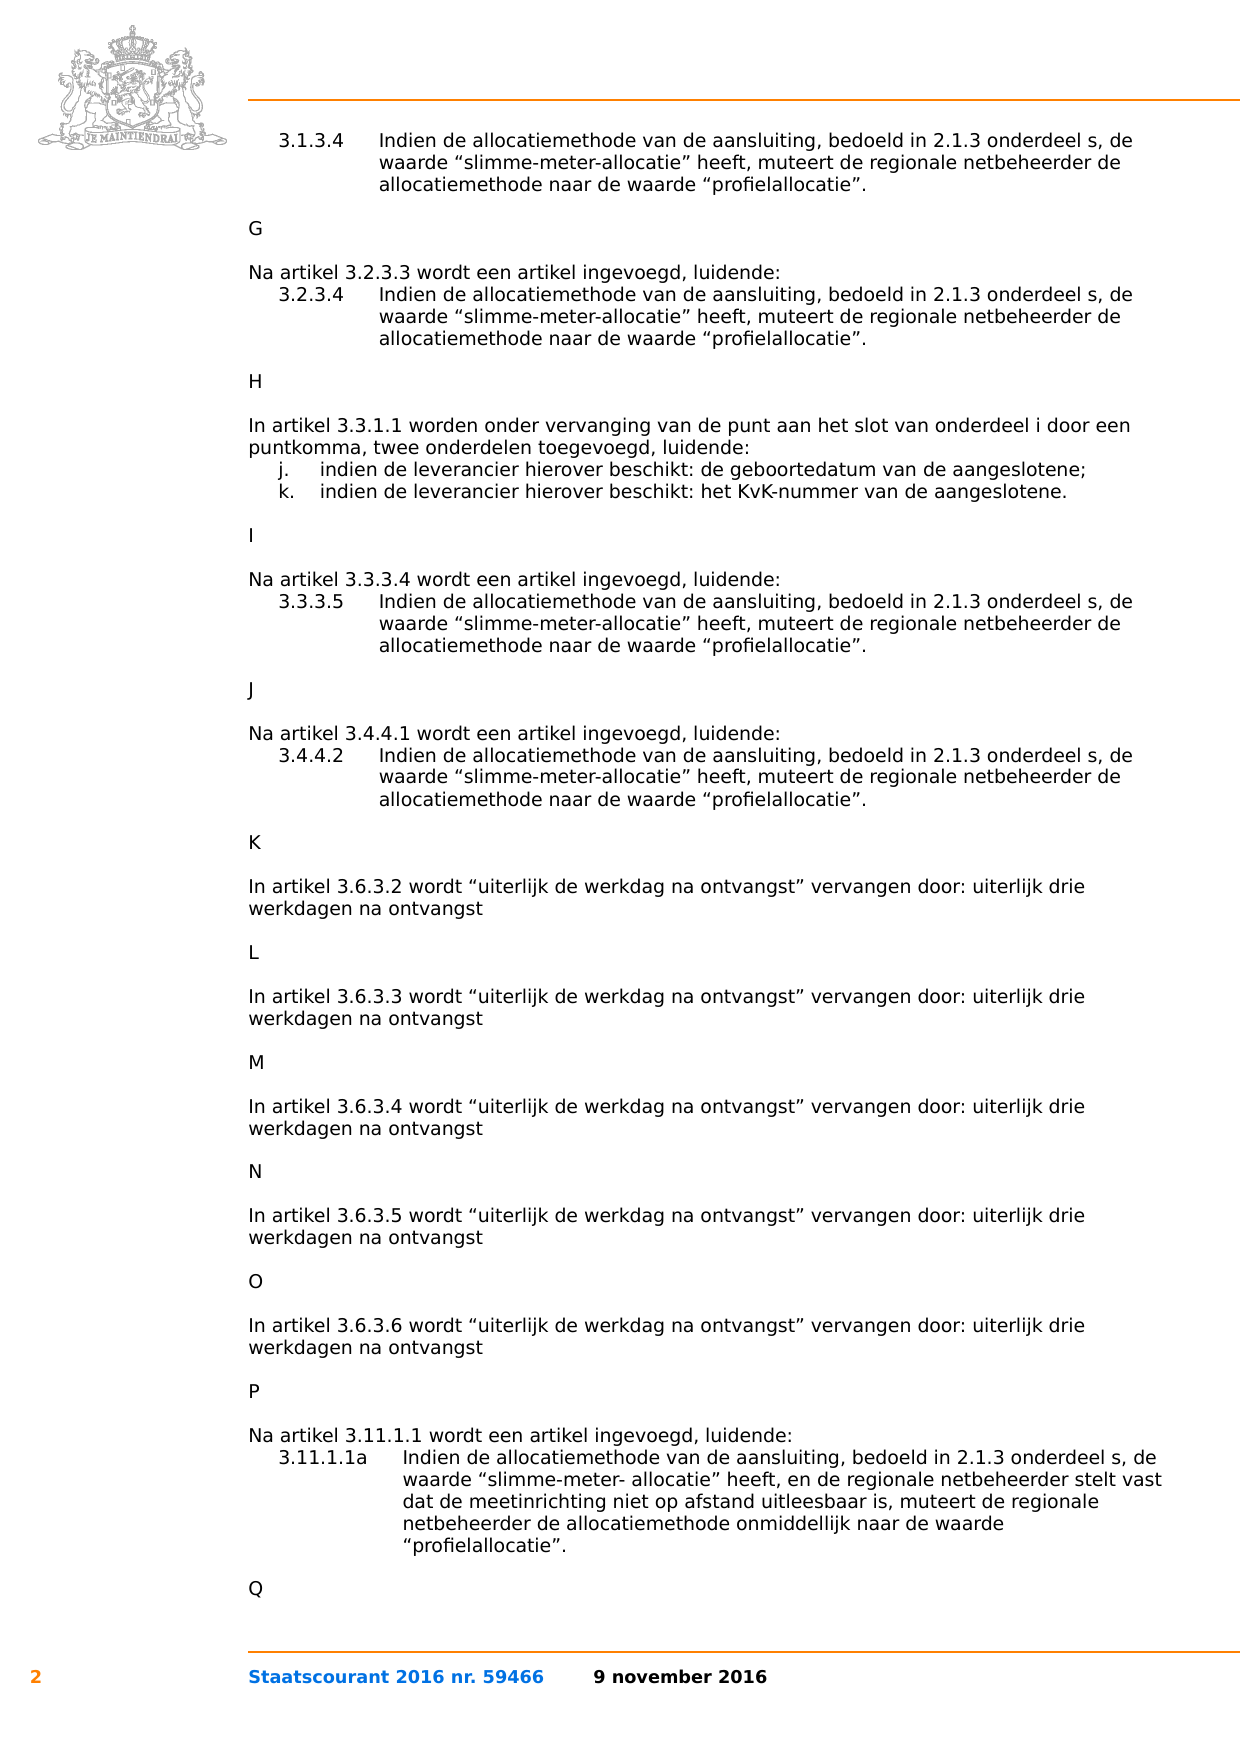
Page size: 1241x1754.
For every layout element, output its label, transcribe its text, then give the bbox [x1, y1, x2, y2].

text 3.11.1.1a Indien de allocatiemethode van de aansluiting, bedoeld in 2.1.3 onderdeel s, de waarde “slimme-meter- allocatie” heeft, en de regionale netbeheerder stelt vast dat de meetinrichting niet op afstand uitleesbaar is, muteert de regionale netbeheerder de allocatiemethode onmiddellijk naar de waarde “profielallocatie”. [278, 1447, 1163, 1556]
text O [248, 1271, 1163, 1293]
text Na artikel 3.4.4.1 wordt een artikel ingevoegd, luidende: [248, 722, 1163, 744]
text Na artikel 3.2.3.3 wordt een artikel ingevoegd, luidende: [248, 262, 1163, 283]
text In artikel 3.6.3.4 wordt “uiterlijk de werkdag na ontvangst” vervangen door: uiterlijk drie werkdagen na ontvangst [248, 1096, 1163, 1139]
text M [248, 1052, 1163, 1074]
text In artikel 3.6.3.6 wordt “uiterlijk de werkdag na ontvangst” vervangen door: uiterlijk drie werkdagen na ontvangst [248, 1315, 1163, 1359]
text 3.2.3.4 Indien de allocatiemethode van de aansluiting, bedoeld in 2.1.3 onderdeel s, de waarde “slimme-meter-allocatie” heeft, muteert de regionale netbeheerder de allocatiemethode naar de waarde “profielallocatie”. [278, 283, 1163, 349]
text L [248, 942, 1163, 964]
text Na artikel 3.3.3.4 wordt een artikel ingevoegd, luidende: [248, 569, 1163, 591]
text In artikel 3.6.3.3 wordt “uiterlijk de werkdag na ontvangst” vervangen door: uiterlijk drie werkdagen na ontvangst [248, 986, 1163, 1030]
text P [248, 1381, 1163, 1403]
text In artikel 3.6.3.5 wordt “uiterlijk de werkdag na ontvangst” vervangen door: uiterlijk drie werkdagen na ontvangst [248, 1205, 1163, 1249]
picture [38, 25, 227, 150]
text G [248, 218, 1163, 240]
text 3.1.3.4 Indien de allocatiemethode van de aansluiting, bedoeld in 2.1.3 onderdeel s, de waarde “slimme-meter-allocatie” heeft, muteert de regionale netbeheerder de allocatiemethode naar de waarde “profielallocatie”. [278, 130, 1163, 196]
text J [248, 679, 1163, 701]
text j. indien de leverancier hierover beschikt: de geboortedatum van de aangeslotene; [278, 459, 1163, 481]
text K [248, 832, 1163, 854]
text H [248, 371, 1163, 393]
text k. indien de leverancier hierover beschikt: het KvK-nummer van de aangeslotene. [278, 481, 1163, 503]
text N [248, 1161, 1163, 1183]
text In artikel 3.6.3.2 wordt “uiterlijk de werkdag na ontvangst” vervangen door: uiterlijk drie werkdagen na ontvangst [248, 876, 1163, 920]
text 3.4.4.2 Indien de allocatiemethode van de aansluiting, bedoeld in 2.1.3 onderdeel s, de waarde “slimme-meter-allocatie” heeft, muteert de regionale netbeheerder de allocatiemethode naar de waarde “profielallocatie”. [278, 744, 1163, 810]
text 3.3.3.5 Indien de allocatiemethode van de aansluiting, bedoeld in 2.1.3 onderdeel s, de waarde “slimme-meter-allocatie” heeft, muteert de regionale netbeheerder de allocatiemethode naar de waarde “profielallocatie”. [278, 591, 1163, 657]
text I [248, 525, 1163, 547]
text Na artikel 3.11.1.1 wordt een artikel ingevoegd, luidende: [248, 1424, 1163, 1447]
text Q [248, 1578, 1163, 1600]
text In artikel 3.3.1.1 worden onder vervanging van de punt aan het slot van onderdeel i door een puntkomma, twee onderdelen toegevoegd, luidende: [248, 415, 1163, 459]
